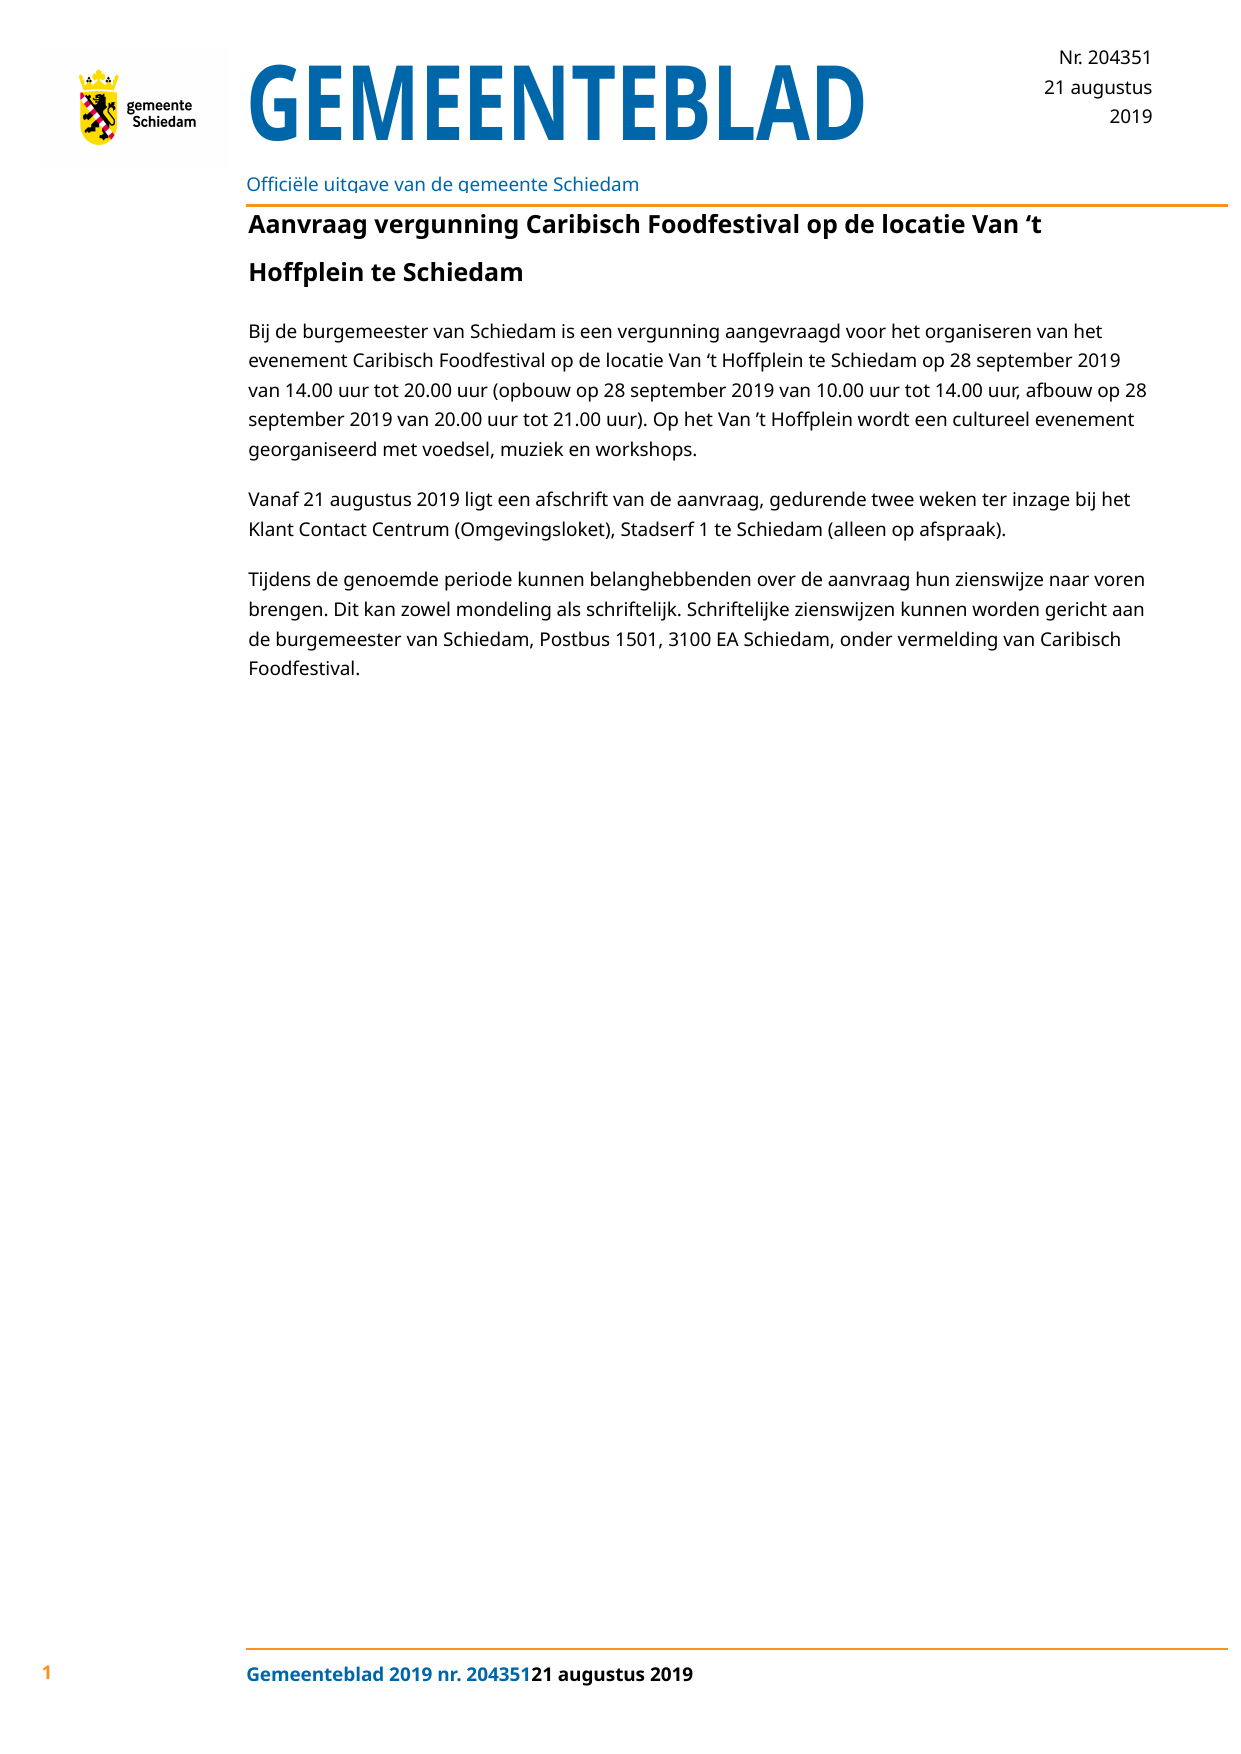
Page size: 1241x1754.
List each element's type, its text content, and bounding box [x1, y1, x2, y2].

picture [41, 47, 231, 172]
text Bij de burgemeester van Schiedam is een vergunning aangevraagd voor het organiseren van het evenement Caribisch Foodfestival op de locatie Van ‘t Hoffplein te Schiedam op 28 september 2019 van 14.00 uur tot 20.00 uur (opbouw op 28 september 2019 van 10.00 uur tot 14.00 uur, afbouw op 28 september 2019 van 20.00 uur tot 21.00 uur). Op het Van ’t Hoffplein wordt een cultureel evenement georganiseerd met voedsel, muziek en workshops. [248, 318, 1152, 462]
text Tijdens de genoemde periode kunnen belanghebbenden over de aanvraag hun zienswijze naar voren brengen. Dit kan zowel mondeling als schriftelijk. Schriftelijke zienswijzen kunnen worden gericht aan de burgemeester van Schiedam, Postbus 1501, 3100 EA Schiedam, onder vermelding van Caribisch Foodfestival. [248, 567, 1152, 681]
text Aanvraag vergunning Caribisch Foodfestival op de locatie Van ‘t Hoffplein te Schiedam [248, 207, 1152, 288]
text Vanaf 21 augustus 2019 ligt een afschrift van de aanvraag, gedurende twee weken ter inzage bij het Klant Contact Centrum (Omgevingsloket), Stadserf 1 te Schiedam (alleen op afspraak). [248, 487, 1152, 542]
